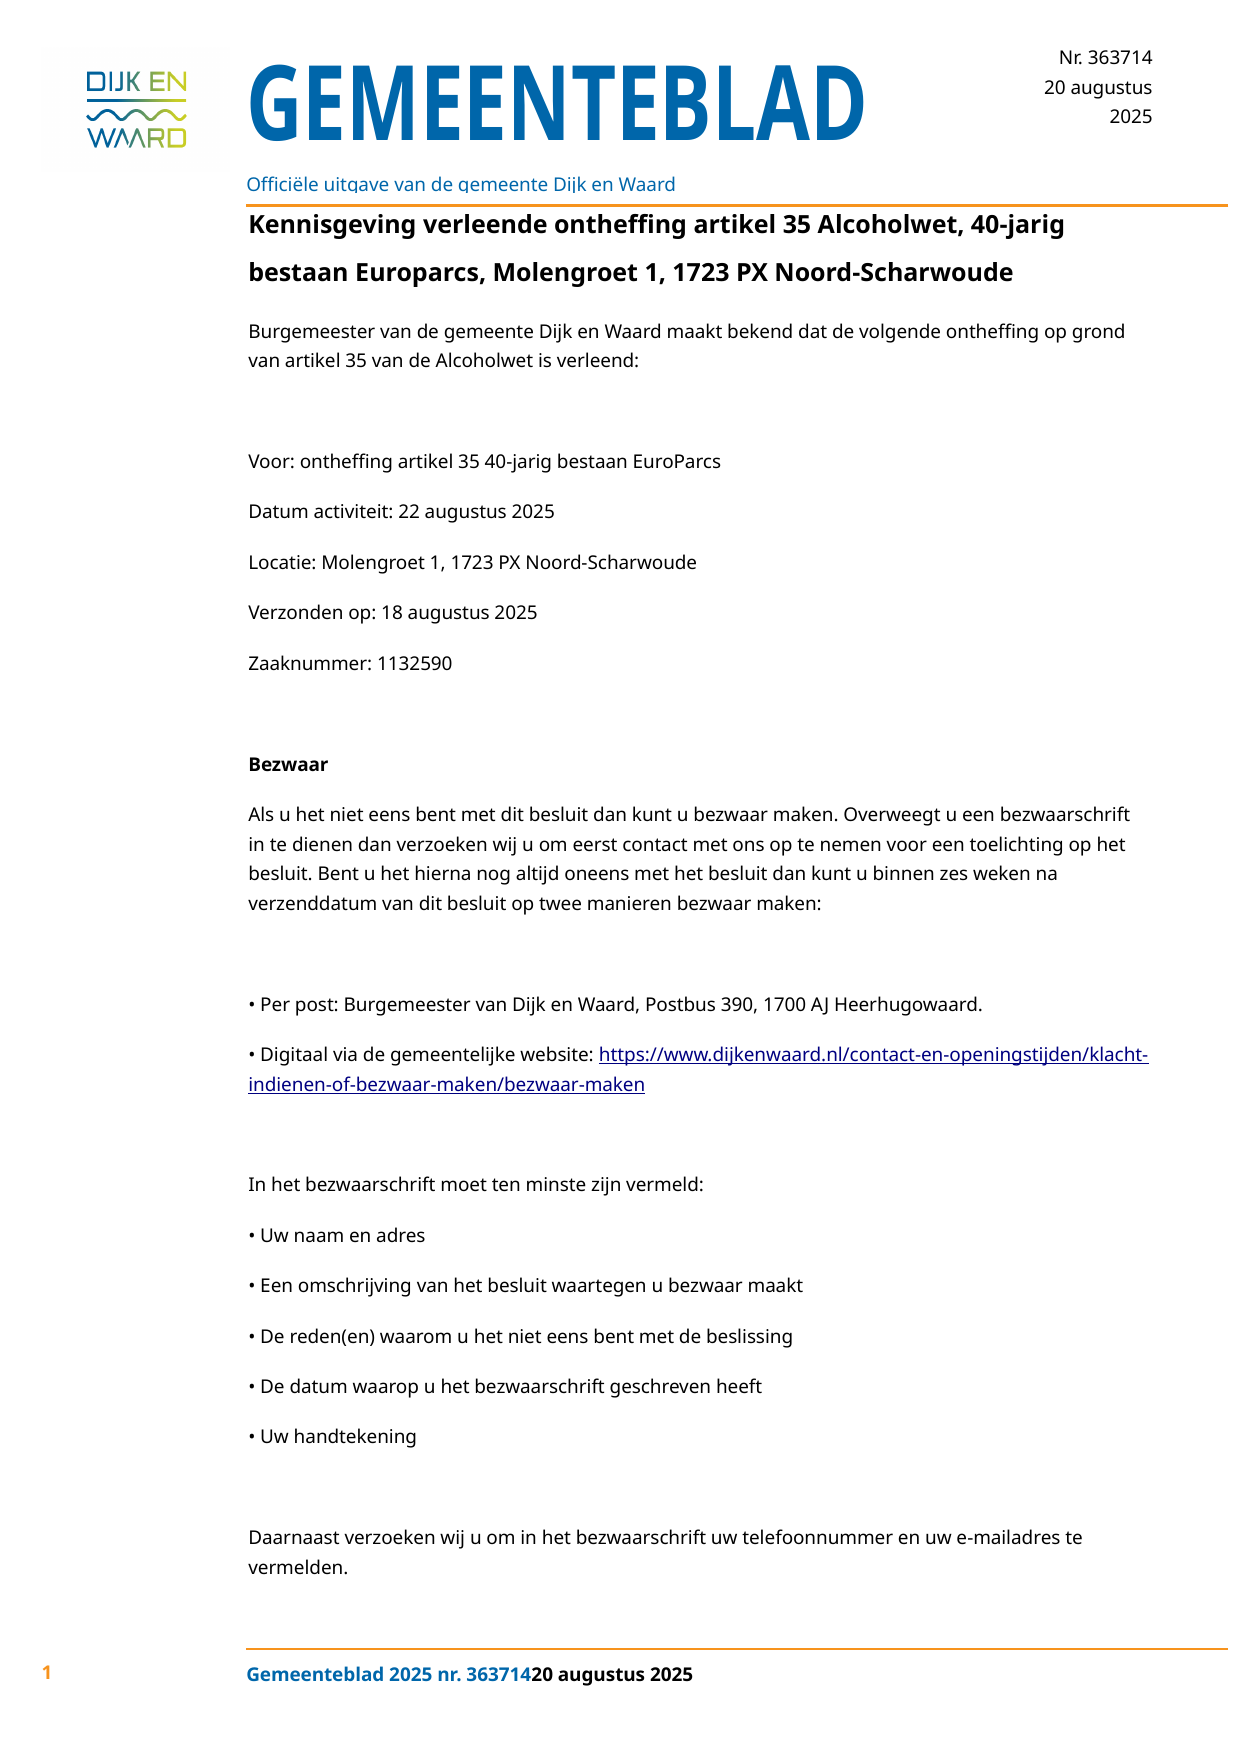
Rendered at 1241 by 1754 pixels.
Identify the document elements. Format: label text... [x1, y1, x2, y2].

text • Per post: Burgemeester van Dijk en Waard, Postbus 390, 1700 AJ Heerhugowaard. [248, 991, 1152, 1017]
text Burgemeester van de gemeente Dijk en Waard maakt bekend dat de volgende ontheffing op grond van artikel 35 van de Alcoholwet is verleend: [248, 318, 1152, 373]
text • Een omschrijving van het besluit waartegen u bezwaar maakt [248, 1272, 1152, 1298]
text Daarnaast verzoeken wij u om in het bezwaarschrift uw telefoonnummer en uw e-mailadres te vermelden. [248, 1524, 1152, 1580]
text Voor: ontheffing artikel 35 40-jarig bestaan EuroParcs [248, 448, 1152, 474]
text Als u het niet eens bent met dit besluit dan kunt u bezwaar maken. Overweegt u een bezwaarschrift in te dienen dan verzoeken wij u om eerst contact met ons op te nemen voor een toelichting op het besluit. Bent u het hierna nog altijd oneens met het besluit dan kunt u binnen zes weken na verzenddatum van dit besluit op twee manieren bezwaar maken: [248, 801, 1152, 916]
text Bezwaar [248, 751, 1152, 777]
text • Uw handtekening [248, 1424, 1152, 1449]
picture [41, 47, 231, 172]
text Verzonden op: 18 augustus 2025 [248, 599, 1152, 625]
text • De datum waarop u het bezwaarschrift geschreven heeft [248, 1373, 1152, 1399]
text Kennisgeving verleende ontheffing artikel 35 Alcoholwet, 40-jarig bestaan Europarcs, Molengroet 1, 1723 PX Noord-Scharwoude [248, 207, 1152, 288]
text Locatie: Molengroet 1, 1723 PX Noord-Scharwoude [248, 549, 1152, 575]
text In het bezwaarschrift moet ten minste zijn vermeld: [248, 1172, 1152, 1197]
text • Uw naam en adres [248, 1222, 1152, 1248]
text Datum activiteit: 22 augustus 2025 [248, 499, 1152, 524]
text • De reden(en) waarom u het niet eens bent met de beslissing [248, 1323, 1152, 1349]
text Zaaknummer: 1132590 [248, 650, 1152, 676]
text • Digitaal via de gemeentelijke website: https://www.dijkenwaard.nl/contact-en-openingstijden/klacht-indienen-of-bezwaar-maken/bezwaar-maken [248, 1041, 1152, 1097]
